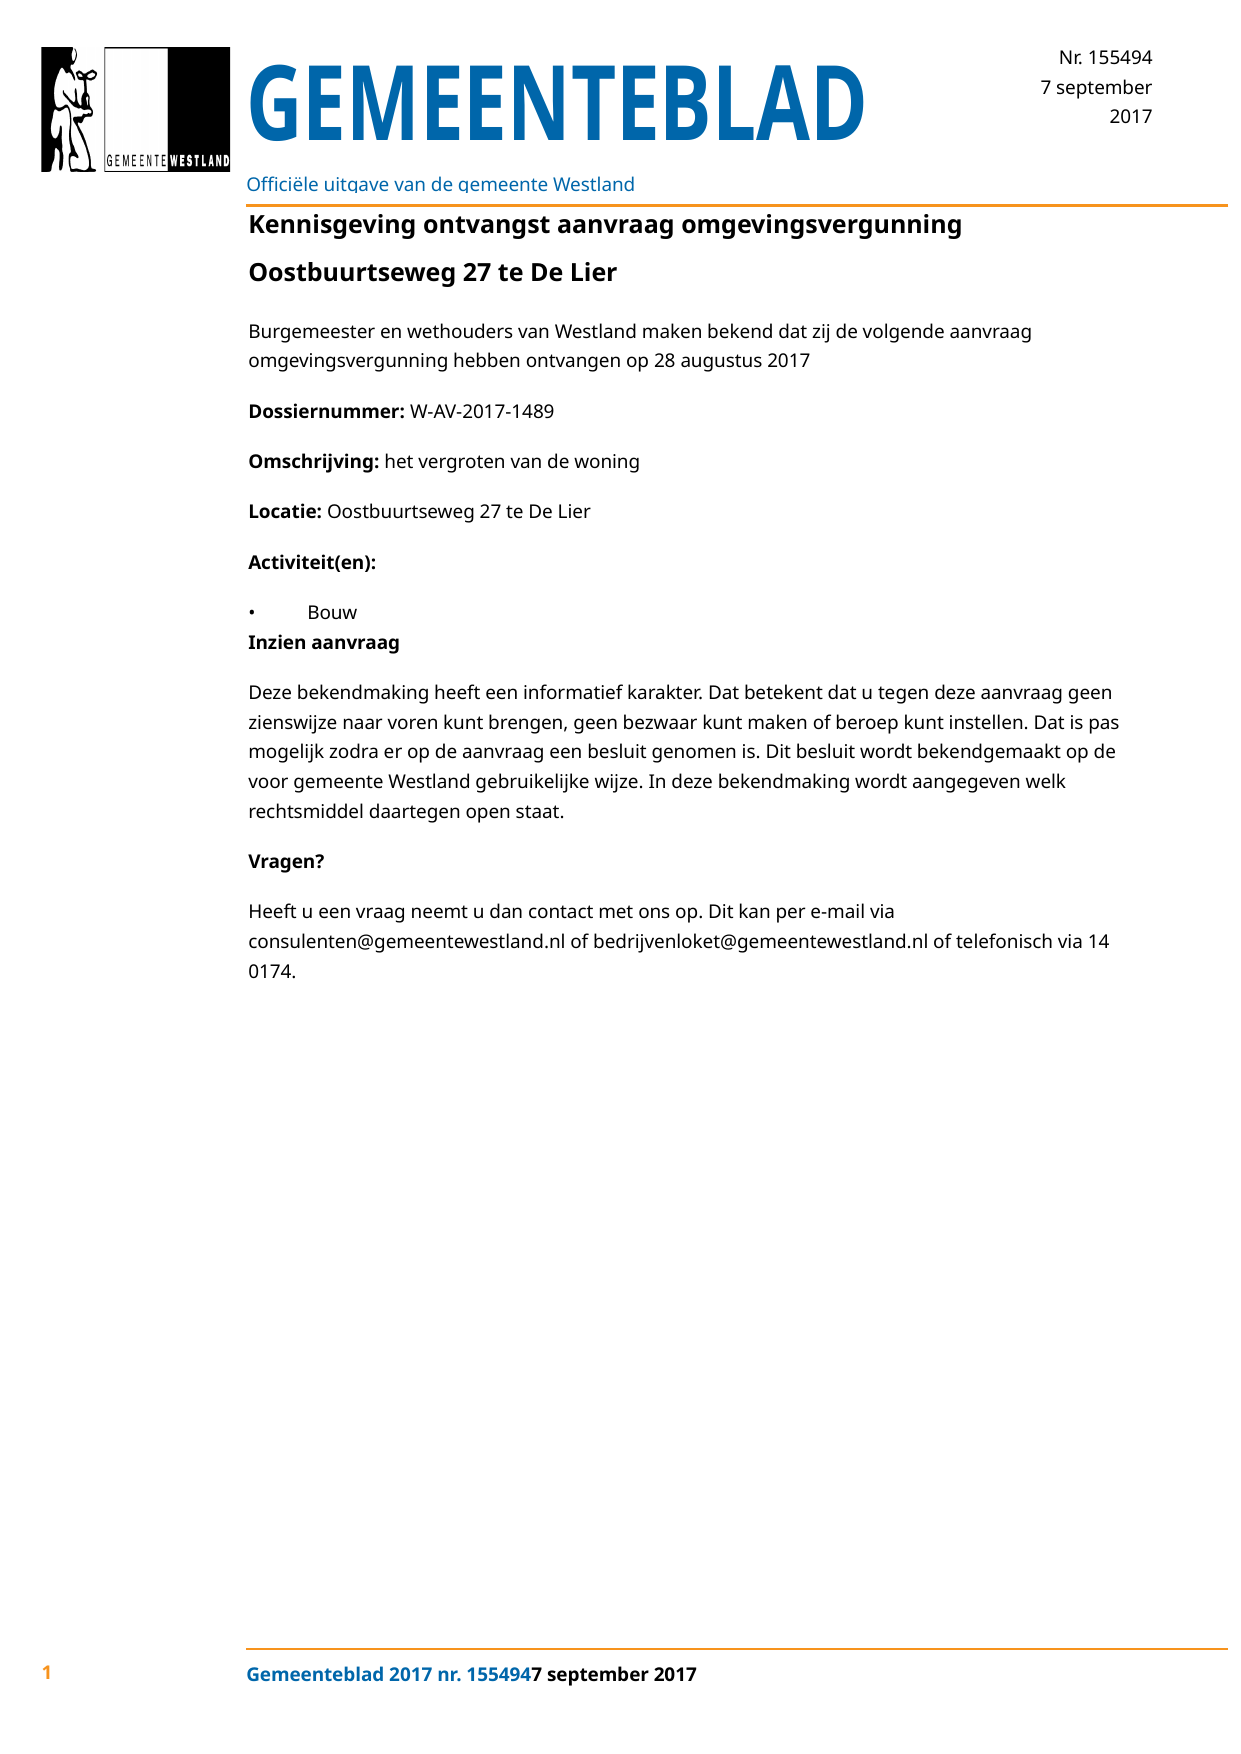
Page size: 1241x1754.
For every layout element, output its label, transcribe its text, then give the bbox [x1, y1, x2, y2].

text Burgemeester en wethouders van Westland maken bekend dat zij de volgende aanvraag omgevingsvergunning hebben ontvangen op 28 augustus 2017 [248, 318, 1152, 373]
list Bouw [248, 599, 1152, 625]
text Vragen? [248, 848, 1152, 874]
text Deze bekendmaking heeft een informatief karakter. Dat betekent dat u tegen deze aanvraag geen zienswijze naar voren kunt brengen, geen bezwaar kunt maken of beroep kunt instellen. Dat is pas mogelijk zodra er op de aanvraag een besluit genomen is. Dit besluit wordt bekendgemaakt op de voor gemeente Westland gebruikelijke wijze. In deze bekendmaking wordt aangegeven welk rechtsmiddel daartegen open staat. [248, 679, 1152, 824]
picture [41, 47, 231, 172]
text Kennisgeving ontvangst aanvraag omgevingsvergunning Oostbuurtseweg 27 te De Lier [248, 207, 1152, 288]
text Activiteit(en): [248, 549, 1152, 575]
text Locatie: Oostbuurtseweg 27 te De Lier [248, 499, 1152, 524]
text Inzien aanvraag [248, 629, 1152, 655]
text Heeft u een vraag neemt u dan contact met ons op. Dit kan per e-mail via consulenten@gemeentewestland.nl of bedrijvenloket@gemeentewestland.nl of telefonisch via 14 0174. [248, 899, 1152, 984]
text Dossiernummer: W-AV-2017-1489 [248, 398, 1152, 424]
text Omschrijving: het vergroten van de woning [248, 448, 1152, 474]
